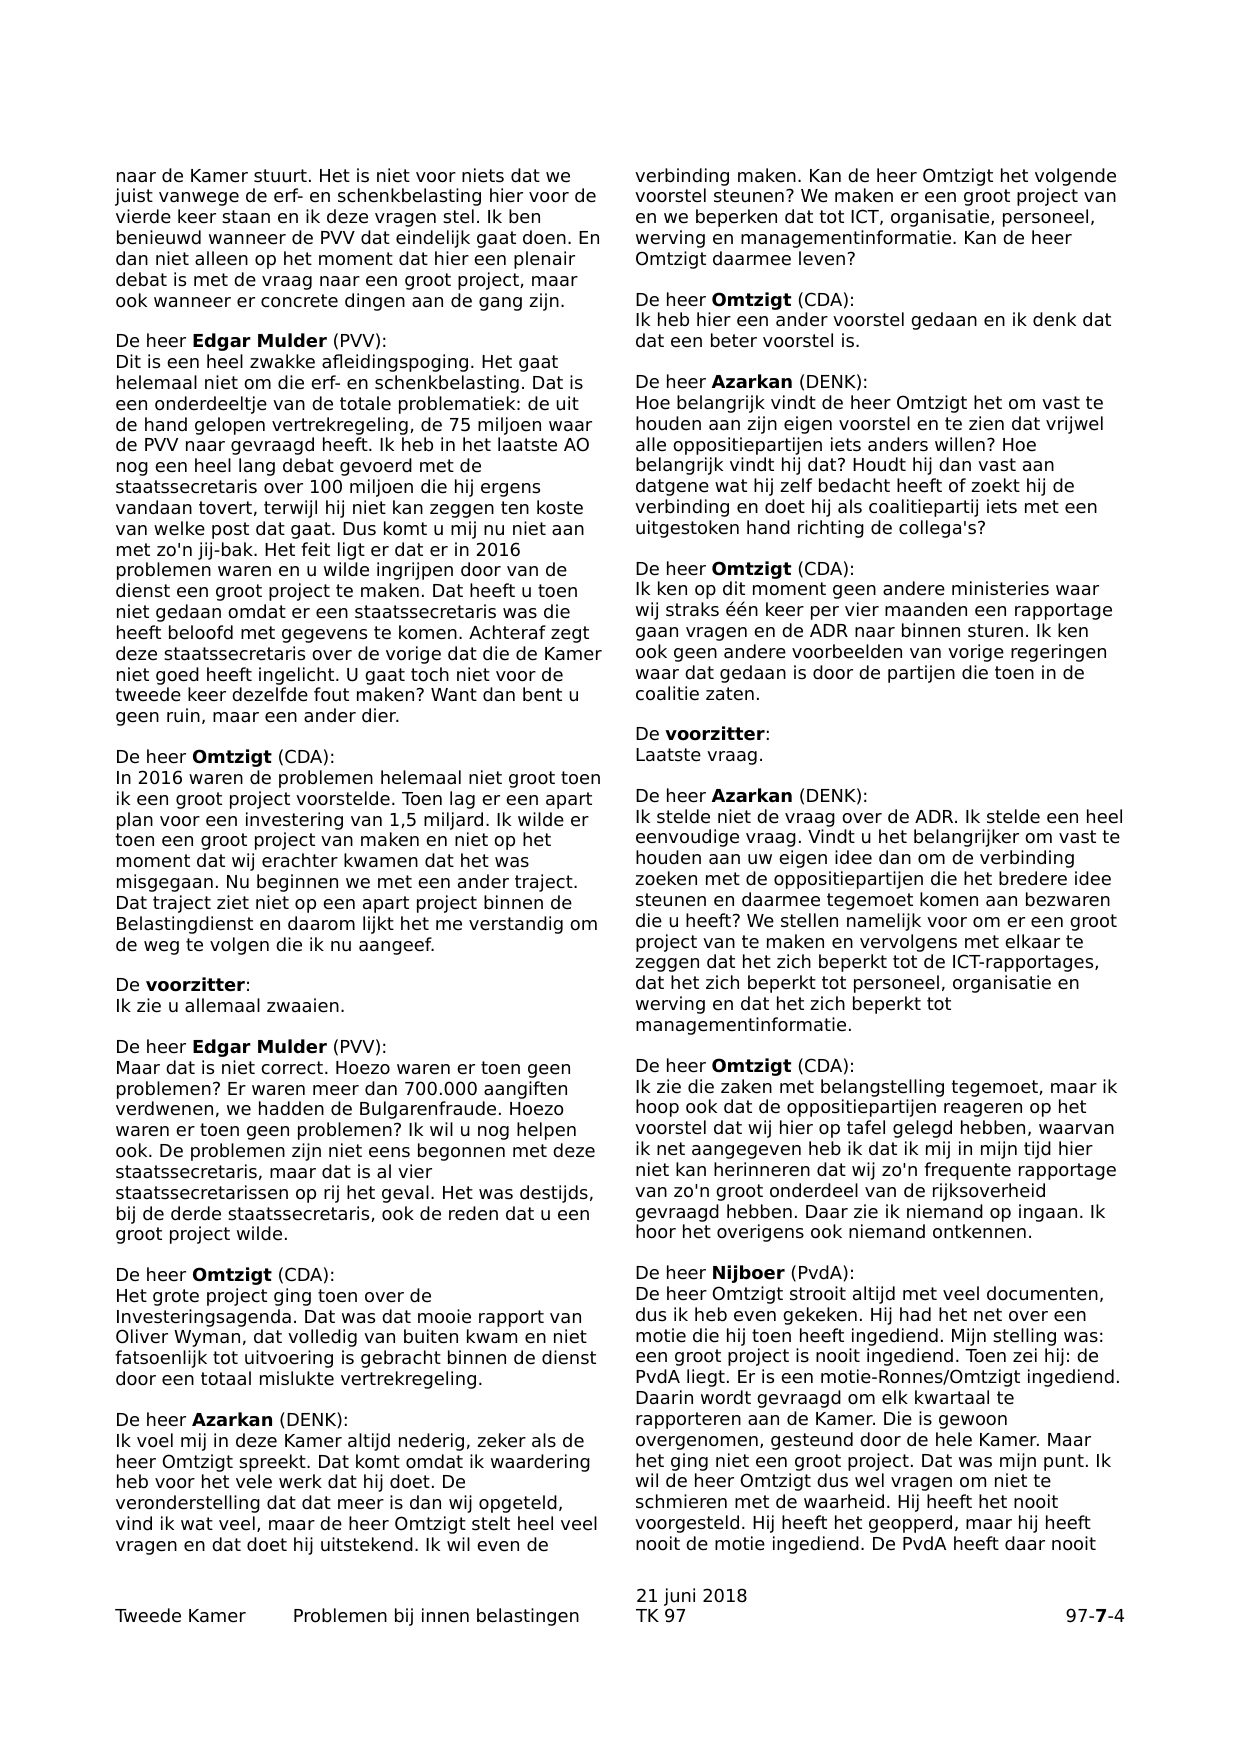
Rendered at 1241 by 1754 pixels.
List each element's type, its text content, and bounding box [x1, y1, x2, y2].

text De heer Edgar Mulder (PVV): [115, 331, 605, 352]
text Ik zie u allemaal zwaaien. [115, 996, 605, 1017]
text De heer Azarkan (DENK): [635, 372, 1125, 393]
text verbinding maken. Kan de heer Omtzigt het volgende voorstel steunen? We maken er een groot project van en we beperken dat tot ICT, organisatie, personeel, werving en managementinformatie. Kan de heer Omtzigt daarmee leven? [635, 165, 1125, 269]
text De heer Azarkan (DENK): [635, 786, 1125, 806]
text De heer Nijboer (PvdA): [635, 1263, 1125, 1284]
text De heer Omtzigt strooit altijd met veel documenten, dus ik heb even gekeken. Hij had het net over een motie die hij toen heeft ingediend. Mijn stelling was: een groot project is nooit ingediend. Toen zei hij: de PvdA liegt. Er is een motie-Ronnes/Omtzigt ingediend. Daarin wordt gevraagd om elk kwartaal te rapporteren aan de Kamer. Die is gewoon overgenomen, gesteund door de hele Kamer. Maar het ging niet een groot project. Dat was mijn punt. Ik wil de heer Omtzigt dus wel vragen om niet te schmieren met de waarheid. Hij heeft het nooit voorgesteld. Hij heeft het geopperd, maar hij heeft nooit de motie ingediend. De PvdA heeft daar nooit [635, 1284, 1125, 1554]
text De heer Edgar Mulder (PVV): [115, 1037, 605, 1057]
text De heer Omtzigt (CDA): [115, 1265, 605, 1286]
text De heer Omtzigt (CDA): [635, 289, 1125, 310]
text De heer Omtzigt (CDA): [635, 1056, 1125, 1076]
text De heer Omtzigt (CDA): [635, 558, 1125, 579]
text Laatste vraag. [635, 745, 1125, 766]
text De voorzitter: [115, 975, 605, 996]
text Ik ken op dit moment geen andere ministeries waar wij straks één keer per vier maanden een rapportage gaan vragen en de ADR naar binnen sturen. Ik ken ook geen andere voorbeelden van vorige regeringen waar dat gedaan is door de partijen die toen in de coalitie zaten. [635, 579, 1125, 704]
text De voorzitter: [635, 724, 1125, 745]
text naar de Kamer stuurt. Het is niet voor niets dat we juist vanwege de erf- en schenkbelasting hier voor de vierde keer staan en ik deze vragen stel. Ik ben benieuwd wanneer de PVV dat eindelijk gaat doen. En dan niet alleen op het moment dat hier een plenair debat is met de vraag naar een groot project, maar ook wanneer er concrete dingen aan de gang zijn. [115, 165, 605, 311]
text De heer Azarkan (DENK): [115, 1410, 605, 1431]
text Ik zie die zaken met belangstelling tegemoet, maar ik hoop ook dat de oppositiepartijen reageren op het voorstel dat wij hier op tafel gelegd hebben, waarvan ik net aangegeven heb ik dat ik mij in mijn tijd hier niet kan herinneren dat wij zo'n frequente rapportage van zo'n groot onderdeel van de rijksoverheid gevraagd hebben. Daar zie ik niemand op ingaan. Ik hoor het overigens ook niemand ontkennen. [635, 1076, 1125, 1243]
text Ik voel mij in deze Kamer altijd nederig, zeker als de heer Omtzigt spreekt. Dat komt omdat ik waardering heb voor het vele werk dat hij doet. De veronderstelling dat dat meer is dan wij opgeteld, vind ik wat veel, maar de heer Omtzigt stelt heel veel vragen en dat doet hij uitstekend. Ik wil even de [115, 1431, 605, 1556]
text Hoe belangrijk vindt de heer Omtzigt het om vast te houden aan zijn eigen voorstel en te zien dat vrijwel alle oppositiepartijen iets anders willen? Hoe belangrijk vindt hij dat? Houdt hij dan vast aan datgene wat hij zelf bedacht heeft of zoekt hij de verbinding en doet hij als coalitiepartij iets met een uitgestoken hand richting de collega's? [635, 393, 1125, 538]
text De heer Omtzigt (CDA): [115, 747, 605, 768]
text Ik stelde niet de vraag over de ADR. Ik stelde een heel eenvoudige vraag. Vindt u het belangrijker om vast te houden aan uw eigen idee dan om de verbinding zoeken met de oppositiepartijen die het bredere idee steunen en daarmee tegemoet komen aan bezwaren die u heeft? We stellen namelijk voor om er een groot project van te maken en vervolgens met elkaar te zeggen dat het zich beperkt tot de ICT-rapportages, dat het zich beperkt tot personeel, organisatie en werving en dat het zich beperkt tot managementinformatie. [635, 806, 1125, 1036]
text In 2016 waren de problemen helemaal niet groot toen ik een groot project voorstelde. Toen lag er een apart plan voor een investering van 1,5 miljard. Ik wilde er toen een groot project van maken en niet op het moment dat wij erachter kwamen dat het was misgegaan. Nu beginnen we met een ander traject. Dat traject ziet niet op een apart project binnen de Belastingdienst en daarom lijkt het me verstandig om de weg te volgen die ik nu aangeef. [115, 768, 605, 955]
text Dit is een heel zwakke afleidingspoging. Het gaat helemaal niet om die erf- en schenkbelasting. Dat is een onderdeeltje van de totale problematiek: de uit de hand gelopen vertrekregeling, de 75 miljoen waar de PVV naar gevraagd heeft. Ik heb in het laatste AO nog een heel lang debat gevoerd met de staatssecretaris over 100 miljoen die hij ergens vandaan tovert, terwijl hij niet kan zeggen ten koste van welke post dat gaat. Dus komt u mij nu niet aan met zo'n jij-bak. Het feit ligt er dat er in 2016 problemen waren en u wilde ingrijpen door van de dienst een groot project te maken. Dat heeft u toen niet gedaan omdat er een staatssecretaris was die heeft beloofd met gegevens te komen. Achteraf zegt deze staatssecretaris over de vorige dat die de Kamer niet goed heeft ingelicht. U gaat toch niet voor de tweede keer dezelfde fout maken? Want dan bent u geen ruin, maar een ander dier. [115, 352, 605, 727]
text Het grote project ging toen over de Investeringsagenda. Dat was dat mooie rapport van Oliver Wyman, dat volledig van buiten kwam en niet fatsoenlijk tot uitvoering is gebracht binnen de dienst door een totaal mislukte vertrekregeling. [115, 1286, 605, 1390]
text Maar dat is niet correct. Hoezo waren er toen geen problemen? Er waren meer dan 700.000 aangiften verdwenen, we hadden de Bulgarenfraude. Hoezo waren er toen geen problemen? Ik wil u nog helpen ook. De problemen zijn niet eens begonnen met deze staatssecretaris, maar dat is al vier staatssecretarissen op rij het geval. Het was destijds, bij de derde staatssecretaris, ook de reden dat u een groot project wilde. [115, 1057, 605, 1245]
text Ik heb hier een ander voorstel gedaan en ik denk dat dat een beter voorstel is. [635, 310, 1125, 352]
